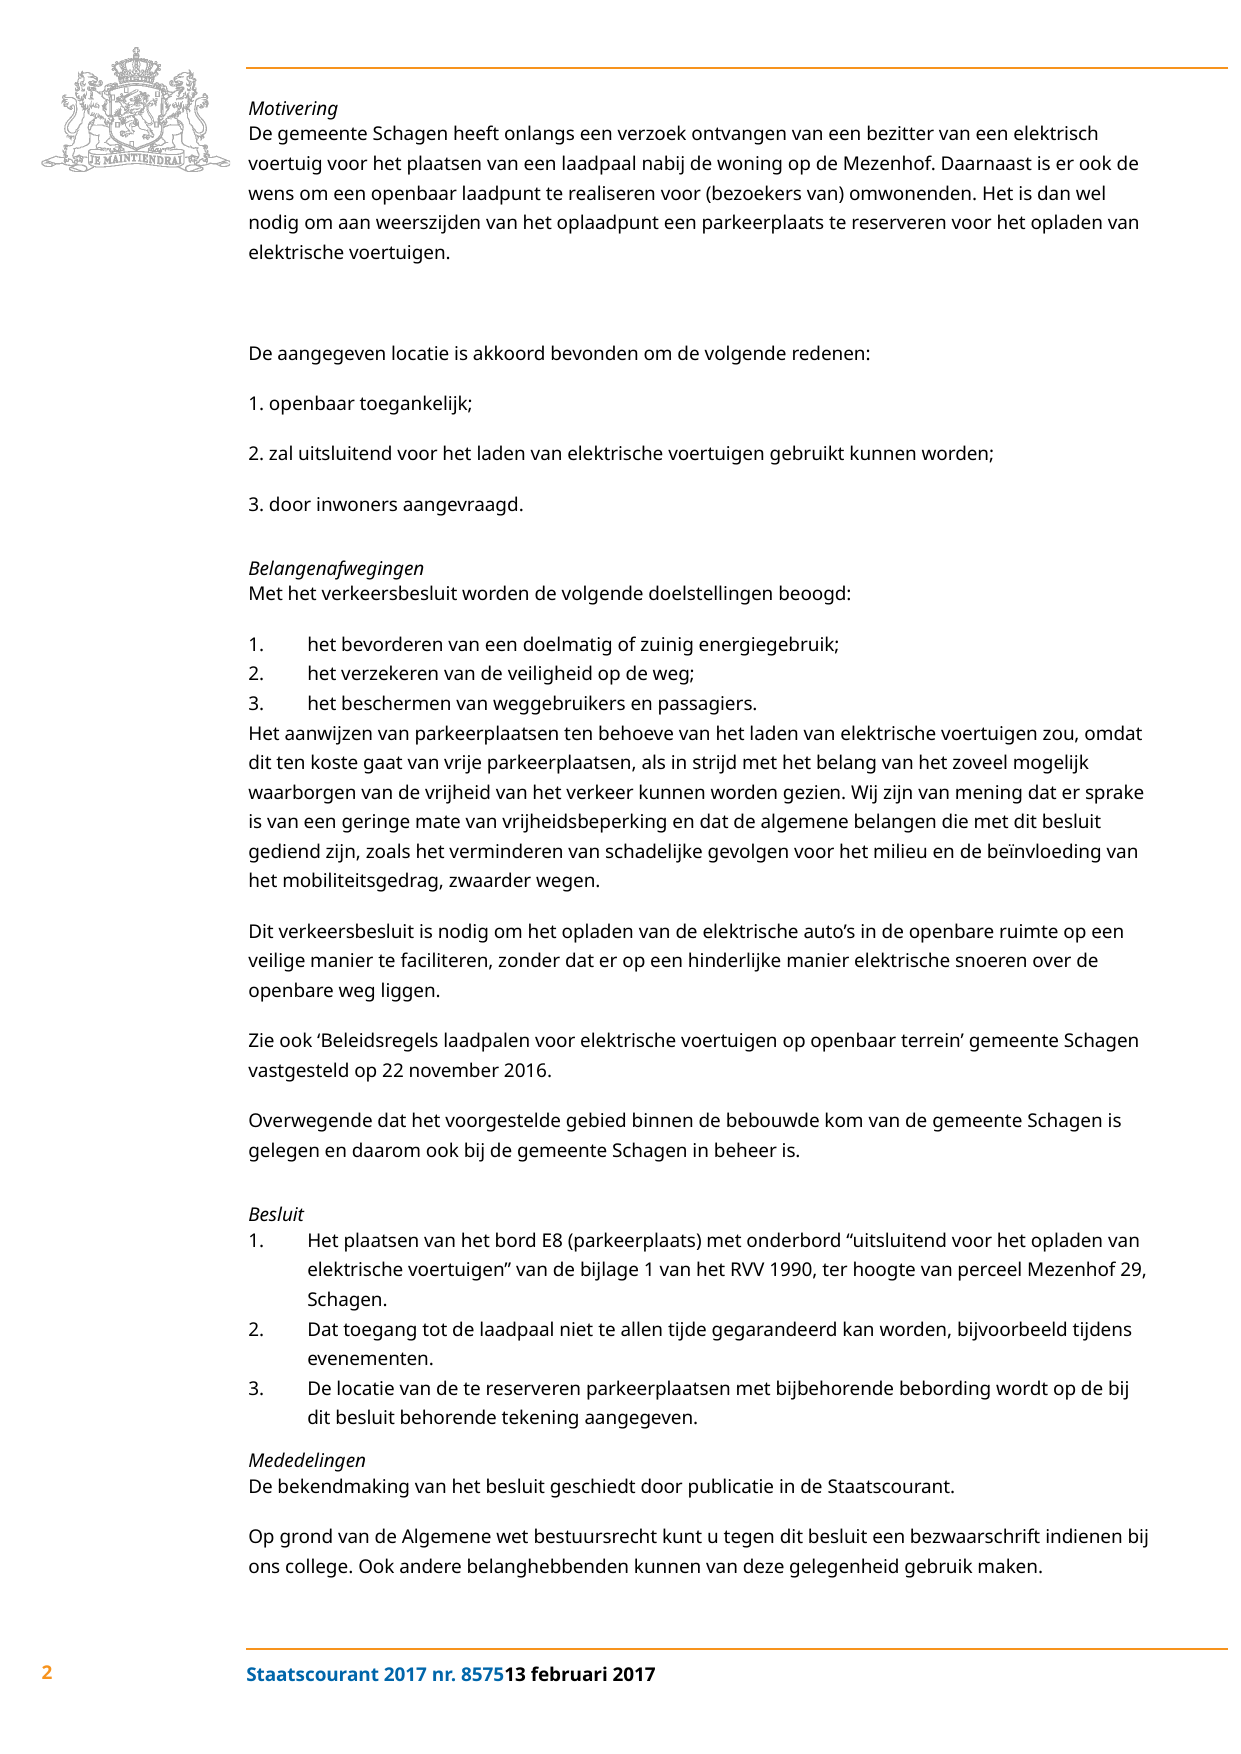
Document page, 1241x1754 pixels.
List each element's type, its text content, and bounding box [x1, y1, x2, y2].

list het verzekeren van de veiligheid op de weg; [248, 661, 1152, 686]
text Het aanwijzen van parkeerplaatsen ten behoeve van het laden van elektrische voertuigen zou, omdat dit ten koste gaat van vrije parkeerplaatsen, als in strijd met het belang van het zoveel mogelijk waarborgen van de vrijheid van het verkeer kunnen worden gezien. Wij zijn van mening dat er sprake is van een geringe mate van vrijheidsbeperking en dat de algemene belangen die met dit besluit gediend zijn, zoals het verminderen van schadelijke gevolgen voor het milieu en de beïnvloeding van het mobiliteitsgedrag, zwaarder wegen. [248, 720, 1152, 893]
text Besluit [248, 1201, 1152, 1227]
text Op grond van de Algemene wet bestuursrecht kunt u tegen dit besluit een bezwaarschrift indienen bij ons college. Ook andere belanghebbenden kunnen van deze gelegenheid gebruik maken. [248, 1524, 1152, 1579]
text Belangenafwegingen [248, 555, 1152, 581]
list Het plaatsen van het bord E8 (parkeerplaats) met onderbord “uitsluitend voor het opladen van elektrische voertuigen” van de bijlage 1 van het RVV 1990, ter hoogte van perceel Mezenhof 29, Schagen. [248, 1227, 1152, 1312]
text Mededelingen [248, 1448, 1152, 1473]
text Met het verkeersbesluit worden de volgende doelstellingen beoogd: [248, 581, 1152, 606]
text Zie ook ‘Beleidsregels laadpalen voor elektrische voertuigen op openbaar terrein’ gemeente Schagen vastgesteld op 22 november 2016. [248, 1028, 1152, 1083]
text 1. openbaar toegankelijk; [248, 390, 1152, 416]
text Motivering [248, 95, 1152, 121]
picture [41, 47, 231, 172]
list het beschermen van weggebruikers en passagiers. [248, 690, 1152, 716]
text De gemeente Schagen heeft onlangs een verzoek ontvangen van een bezitter van een elektrisch voertuig voor het plaatsen van een laadpaal nabij de woning op de Mezenhof. Daarnaast is er ook de wens om een openbaar laadpunt te realiseren voor (bezoekers van) omwonenden. Het is dan wel nodig om aan weerszijden van het oplaadpunt een parkeerplaats te reserveren voor het opladen van elektrische voertuigen. [248, 121, 1152, 264]
text Dit verkeersbesluit is nodig om het opladen van de elektrische auto’s in de openbare ruimte op een veilige manier te faciliteren, zonder dat er op een hinderlijke manier elektrische snoeren over de openbare weg liggen. [248, 918, 1152, 1003]
text De bekendmaking van het besluit geschiedt door publicatie in de Staatscourant. [248, 1473, 1152, 1499]
text De aangegeven locatie is akkoord bevonden om de volgende redenen: [248, 340, 1152, 365]
text Overwegende dat het voorgestelde gebied binnen de bebouwde kom van de gemeente Schagen is gelegen en daarom ook bij de gemeente Schagen in beheer is. [248, 1108, 1152, 1163]
list Dat toegang tot de laadpaal niet te allen tijde gegarandeerd kan worden, bijvoorbeeld tijdens evenementen. [248, 1316, 1152, 1371]
list De locatie van de te reserveren parkeerplaatsen met bijbehorende bebording wordt op de bij dit besluit behorende tekening aangegeven. [248, 1375, 1152, 1430]
text 3. door inwoners aangevraagd. [248, 491, 1152, 517]
list het bevorderen van een doelmatig of zuinig energiegebruik; [248, 631, 1152, 657]
text 2. zal uitsluitend voor het laden van elektrische voertuigen gebruikt kunnen worden; [248, 441, 1152, 466]
